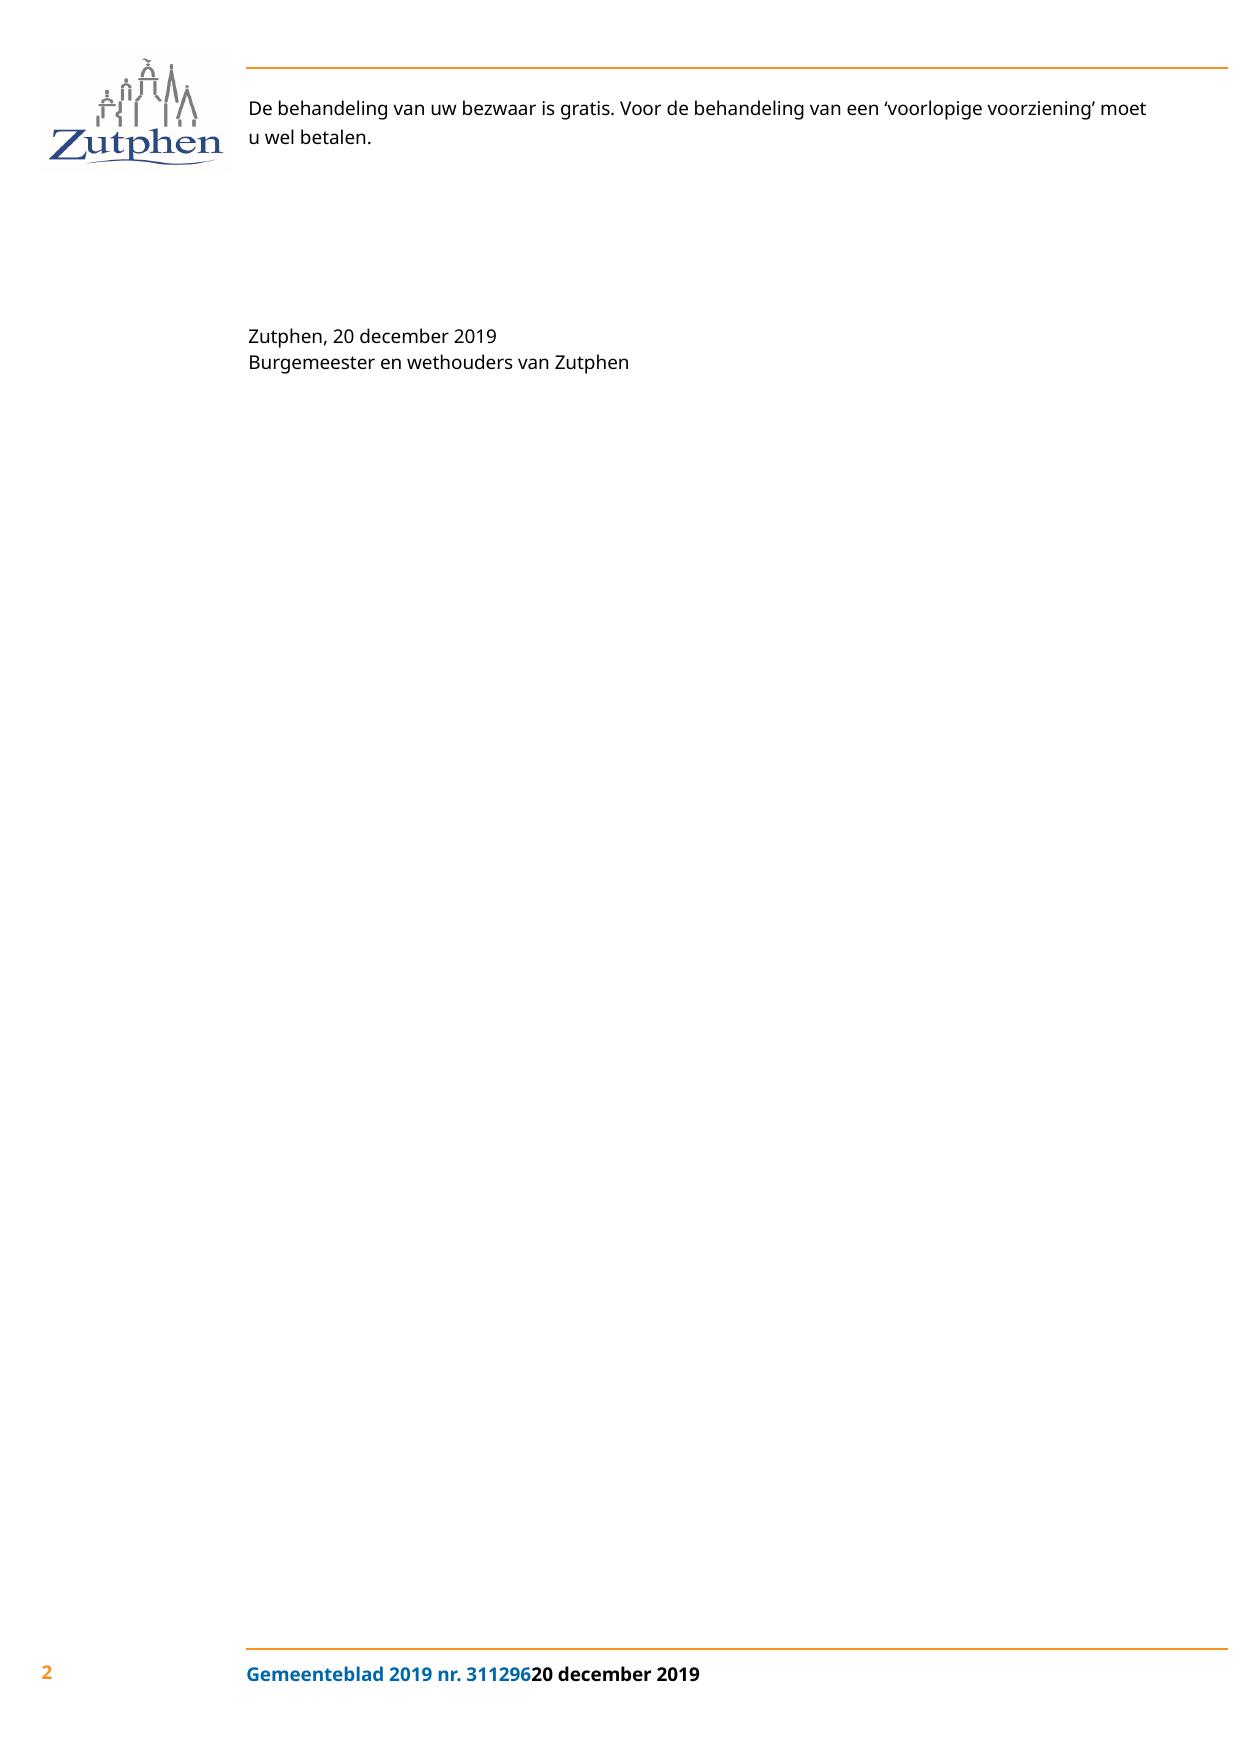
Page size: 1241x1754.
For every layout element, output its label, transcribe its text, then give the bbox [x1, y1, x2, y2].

text Burgemeester en wethouders van Zutphen [248, 349, 1152, 375]
text De behandeling van uw bezwaar is gratis. Voor de behandeling van een ‘voorlopige voorziening’ moet u wel betalen. [248, 95, 1152, 150]
picture [41, 47, 231, 172]
text Zutphen, 20 december 2019 [248, 323, 1152, 349]
